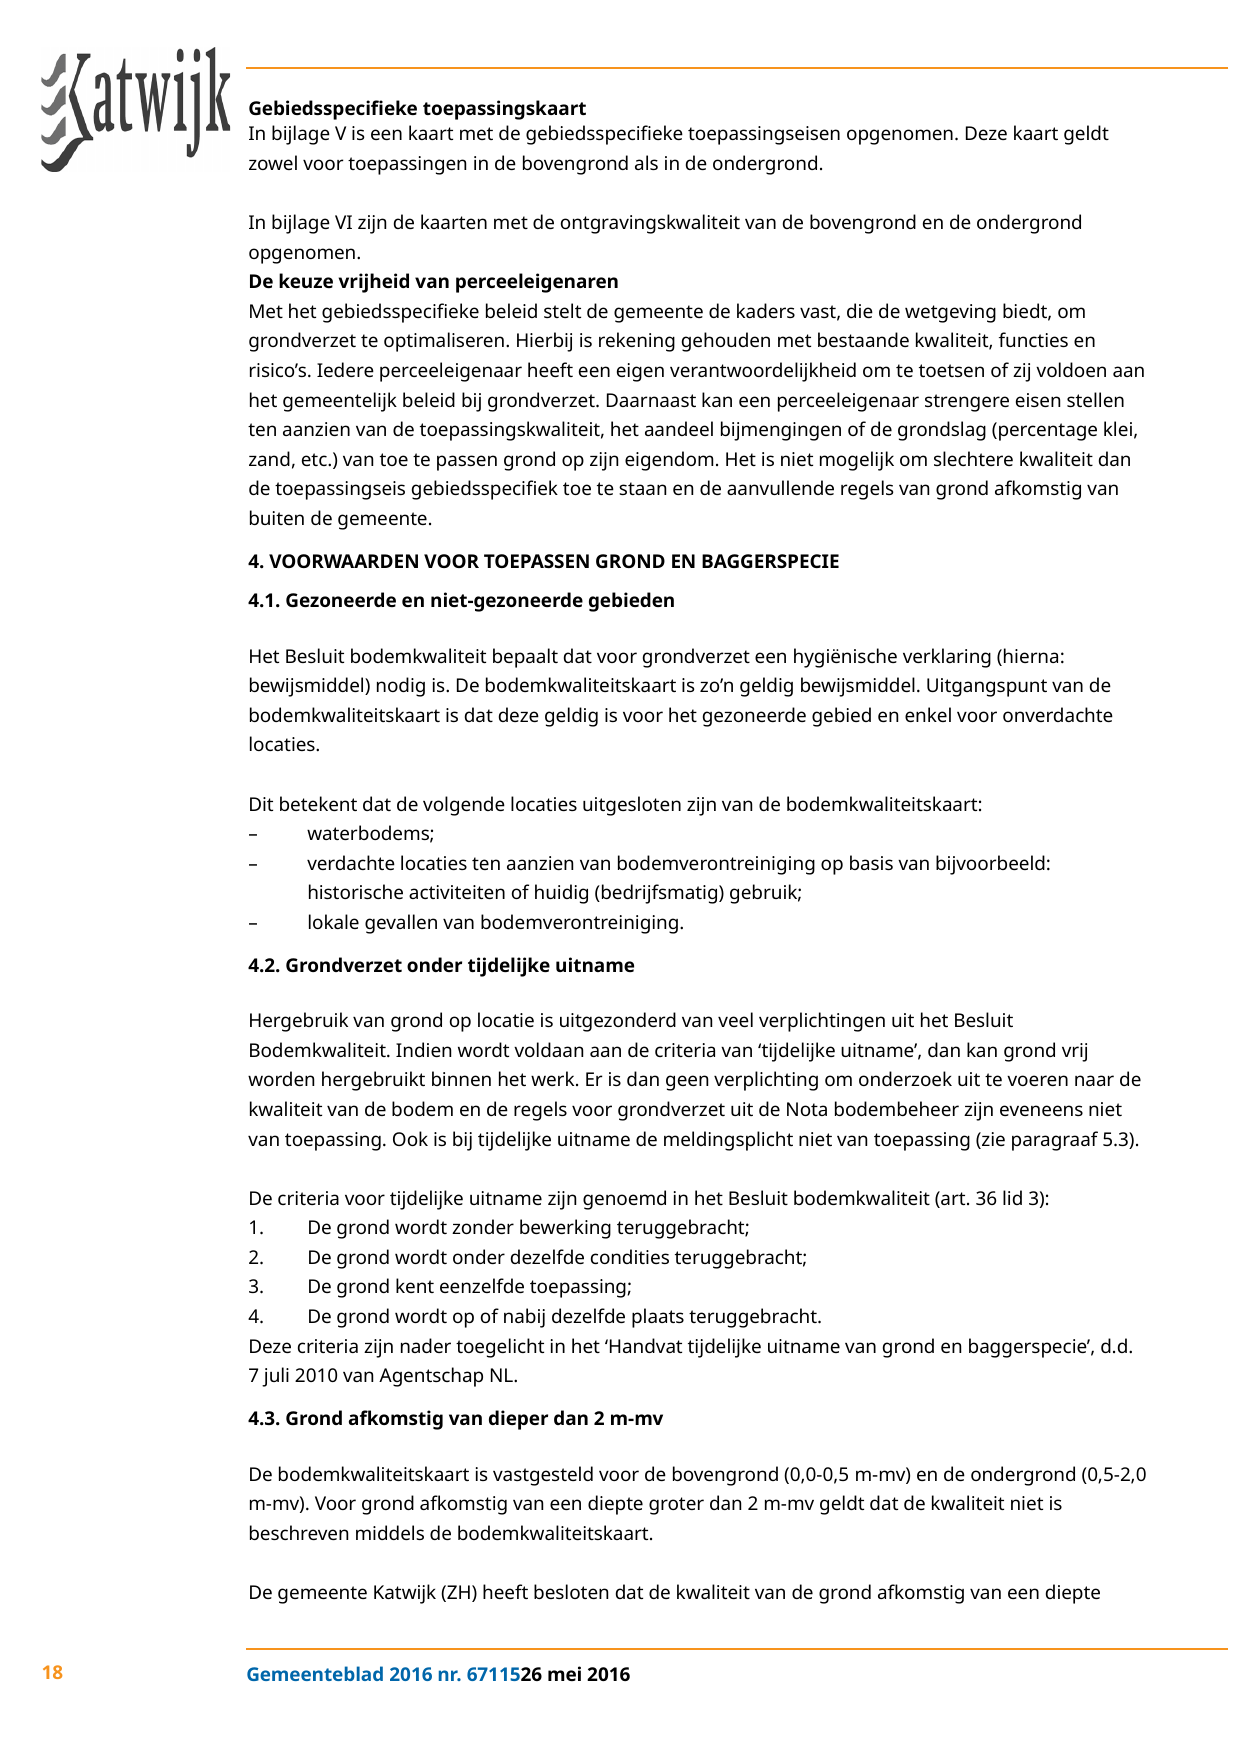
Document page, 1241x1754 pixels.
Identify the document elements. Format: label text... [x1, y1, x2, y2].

text Gebiedsspecifieke toepassingskaart [248, 95, 1152, 121]
list waterbodems; [248, 820, 1152, 846]
text In bijlage VI zijn de kaarten met de ontgravingskwaliteit van de bovengrond en de ondergrond opgenomen. [248, 209, 1152, 264]
text De criteria voor tijdelijke uitname zijn genoemd in het Besluit bodemkwaliteit (art. 36 lid 3): [248, 1185, 1152, 1211]
text Hergebruik van grond op locatie is uitgezonderd van veel verplichtingen uit het Besluit Bodemkwaliteit. Indien wordt voldaan aan de criteria van ‘tijdelijke uitname’, dan kan grond vrij worden hergebruikt binnen het werk. Er is dan geen verplichting om onderzoek uit te voeren naar de kwaliteit van de bodem en de regels voor grondverzet uit de Nota bodembeheer zijn eveneens niet van toepassing. Ook is bij tijdelijke uitname de meldingsplicht niet van toepassing (zie paragraaf 5.3). [248, 1007, 1152, 1152]
picture [41, 47, 231, 172]
text 4.3. Grond afkomstig van dieper dan 2 m-mv [248, 1406, 1152, 1431]
text 4.1. Gezoneerde en niet-gezoneerde gebieden [248, 587, 1152, 613]
text In bijlage V is een kaart met de gebiedsspecifieke toepassingseisen opgenomen. Deze kaart geldt zowel voor toepassingen in de bovengrond als in de ondergrond. [248, 121, 1152, 176]
text Het Besluit bodemkwaliteit bepaalt dat voor grondverzet een hygiënische verklaring (hierna: bewijsmiddel) nodig is. De bodemkwaliteitskaart is zo’n geldig bewijsmiddel. Uitgangspunt van de bodemkwaliteitskaart is dat deze geldig is voor het gezoneerde gebied en enkel voor onverdachte locaties. [248, 643, 1152, 757]
text De keuze vrijheid van perceeleigenaren [248, 268, 1152, 294]
text De gemeente Katwijk (ZH) heeft besloten dat de kwaliteit van de grond afkomstig van een diepte [248, 1579, 1152, 1605]
text 4. VOORWAARDEN VOOR TOEPASSEN GROND EN BAGGERSPECIE [248, 548, 1152, 574]
text 4.2. Grondverzet onder tijdelijke uitname [248, 952, 1152, 978]
text Dit betekent dat de volgende locaties uitgesloten zijn van de bodemkwaliteitskaart: [248, 791, 1152, 816]
list lokale gevallen van bodemverontreiniging. [248, 909, 1152, 935]
list De grond kent eenzelfde toepassing; [248, 1274, 1152, 1299]
text De bodemkwaliteitskaart is vastgesteld voor de bovengrond (0,0-0,5 m-mv) en de ondergrond (0,5-2,0 m-mv). Voor grond afkomstig van een diepte groter dan 2 m-mv geldt dat de kwaliteit niet is beschreven middels de bodemkwaliteitskaart. [248, 1461, 1152, 1546]
list verdachte locaties ten aanzien van bodemverontreiniging op basis van bijvoorbeeld: historische activiteiten of huidig (bedrijfsmatig) gebruik; [248, 850, 1152, 905]
list De grond wordt onder dezelfde condities teruggebracht; [248, 1244, 1152, 1270]
list De grond wordt op of nabij dezelfde plaats teruggebracht. [248, 1303, 1152, 1329]
text Met het gebiedsspecifieke beleid stelt de gemeente de kaders vast, die de wetgeving biedt, om grondverzet te optimaliseren. Hierbij is rekening gehouden met bestaande kwaliteit, functies en risico’s. Iedere perceeleigenaar heeft een eigen verantwoordelijkheid om te toetsen of zij voldoen aan het gemeentelijk beleid bij grondverzet. Daarnaast kan een perceeleigenaar strengere eisen stellen ten aanzien van de toepassingskwaliteit, het aandeel bijmengingen of de grondslag (percentage klei, zand, etc.) van toe te passen grond op zijn eigendom. Het is niet mogelijk om slechtere kwaliteit dan de toepassingseis gebiedsspecifiek toe te staan en de aanvullende regels van grond afkomstig van buiten de gemeente. [248, 298, 1152, 531]
list De grond wordt zonder bewerking teruggebracht; [248, 1214, 1152, 1240]
text Deze criteria zijn nader toegelicht in het ‘Handvat tijdelijke uitname van grond en baggerspecie’, d.d. 7 juli 2010 van Agentschap NL. [248, 1333, 1152, 1388]
